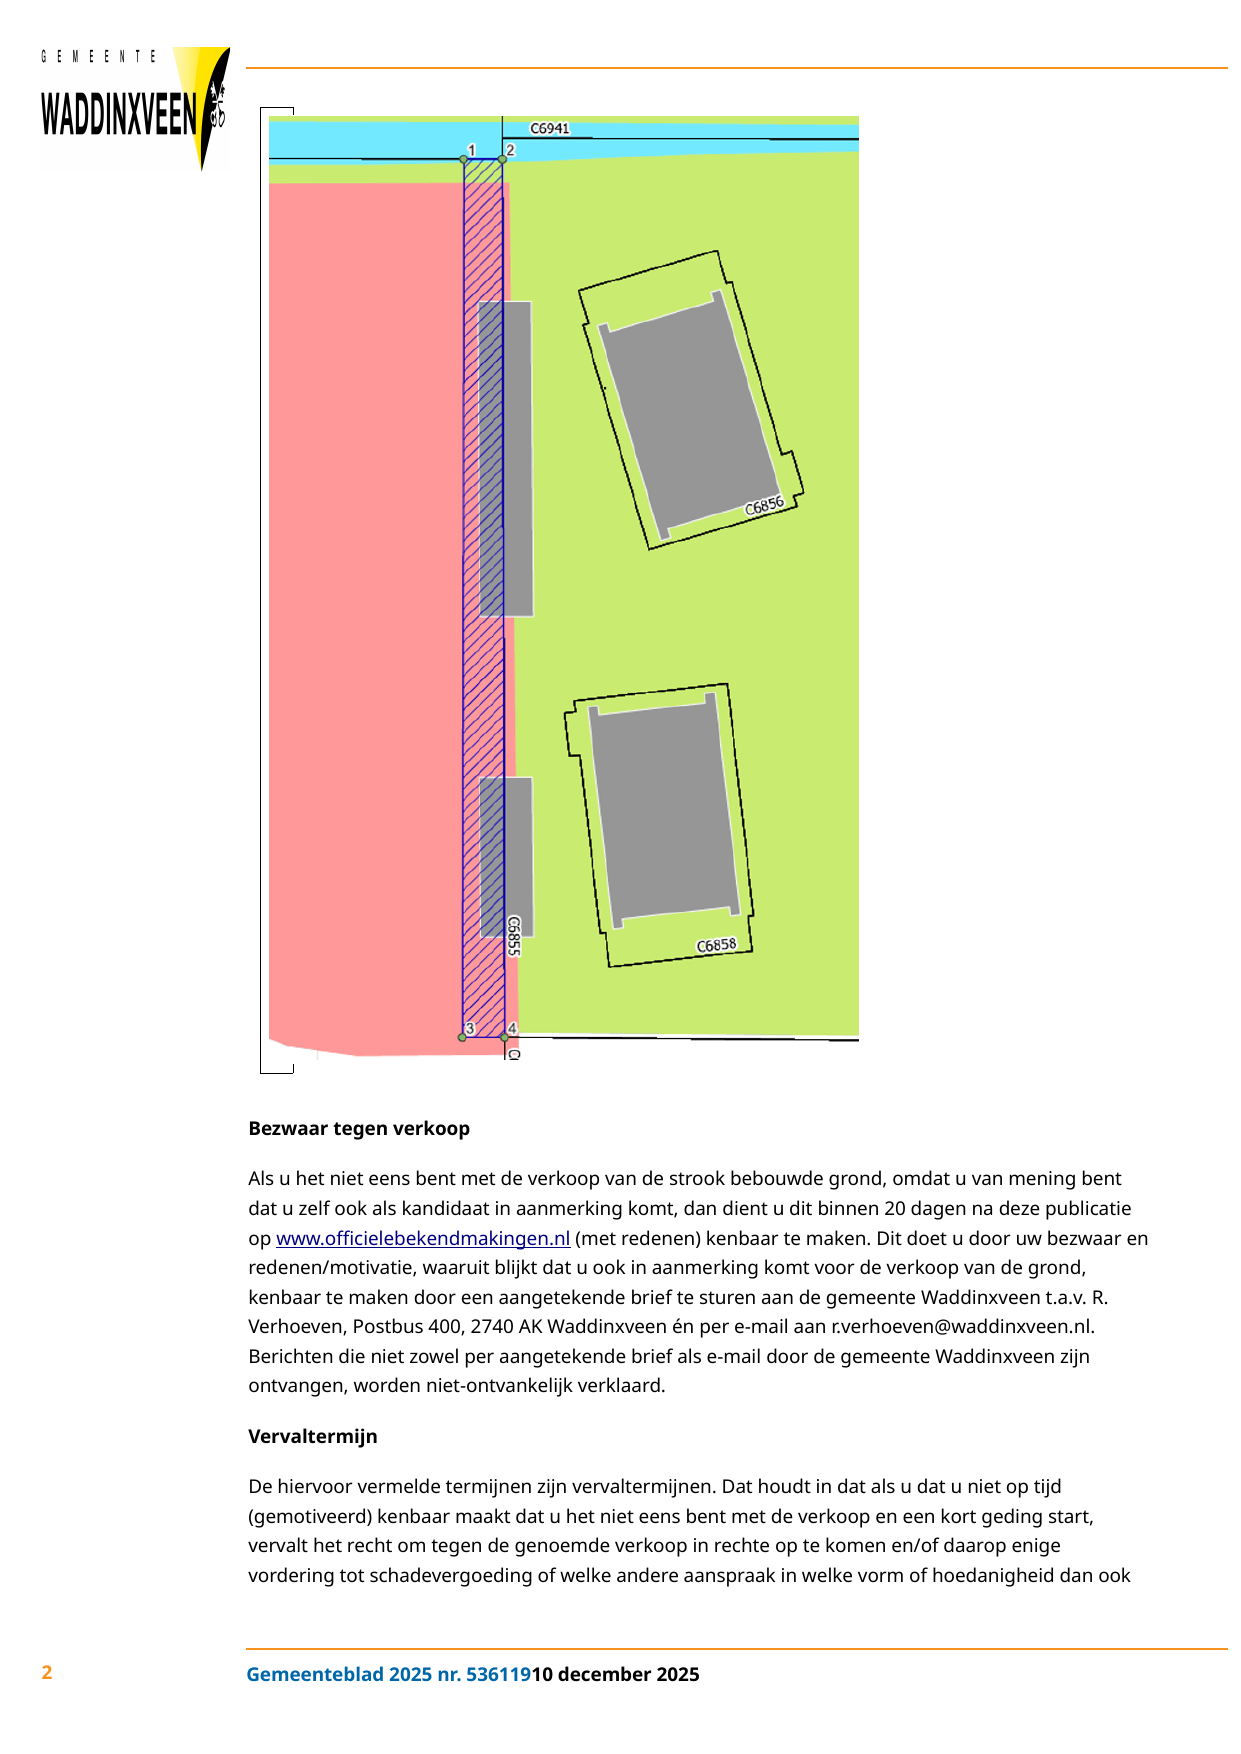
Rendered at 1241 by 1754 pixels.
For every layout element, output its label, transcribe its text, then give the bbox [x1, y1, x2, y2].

text Vervaltermijn [248, 1423, 1152, 1449]
text De hiervoor vermelde termijnen zijn vervaltermijnen. Dat houdt in dat als u dat u niet op tijd (gemotiveerd) kenbaar maakt dat u het niet eens bent met de verkoop en een kort geding start, vervalt het recht om tegen de genoemde verkoop in rechte op te komen en/of daarop enige vordering tot schadevergoeding of welke andere aanspraak in welke vorm of hoedanigheid dan ook [248, 1473, 1152, 1588]
text Bezwaar tegen verkoop [248, 1115, 1152, 1141]
picture [41, 47, 231, 172]
text Als u het niet eens bent met de verkoop van de strook bebouwde grond, omdat u van mening bent dat u zelf ook als kandidaat in aanmerking komt, dan dient u dit binnen 20 dagen na deze publicatie op www.officielebekendmakingen.nl (met redenen) kenbaar te maken. Dit doet u door uw bezwaar en redenen/motivatie, waaruit blijkt dat u ook in aanmerking komt voor de verkoop van de grond, kenbaar te maken door een aangetekende brief te sturen aan de gemeente Waddinxveen t.a.v. R. Verhoeven, Postbus 400, 2740 AK Waddinxveen én per e-mail aan r.verhoeven@waddinxveen.nl. Berichten die niet zowel per aangetekende brief als e-mail door de gemeente Waddinxveen zijn ontvangen, worden niet-ontvankelijk verklaard. [248, 1166, 1152, 1398]
picture [268, 115, 860, 1064]
